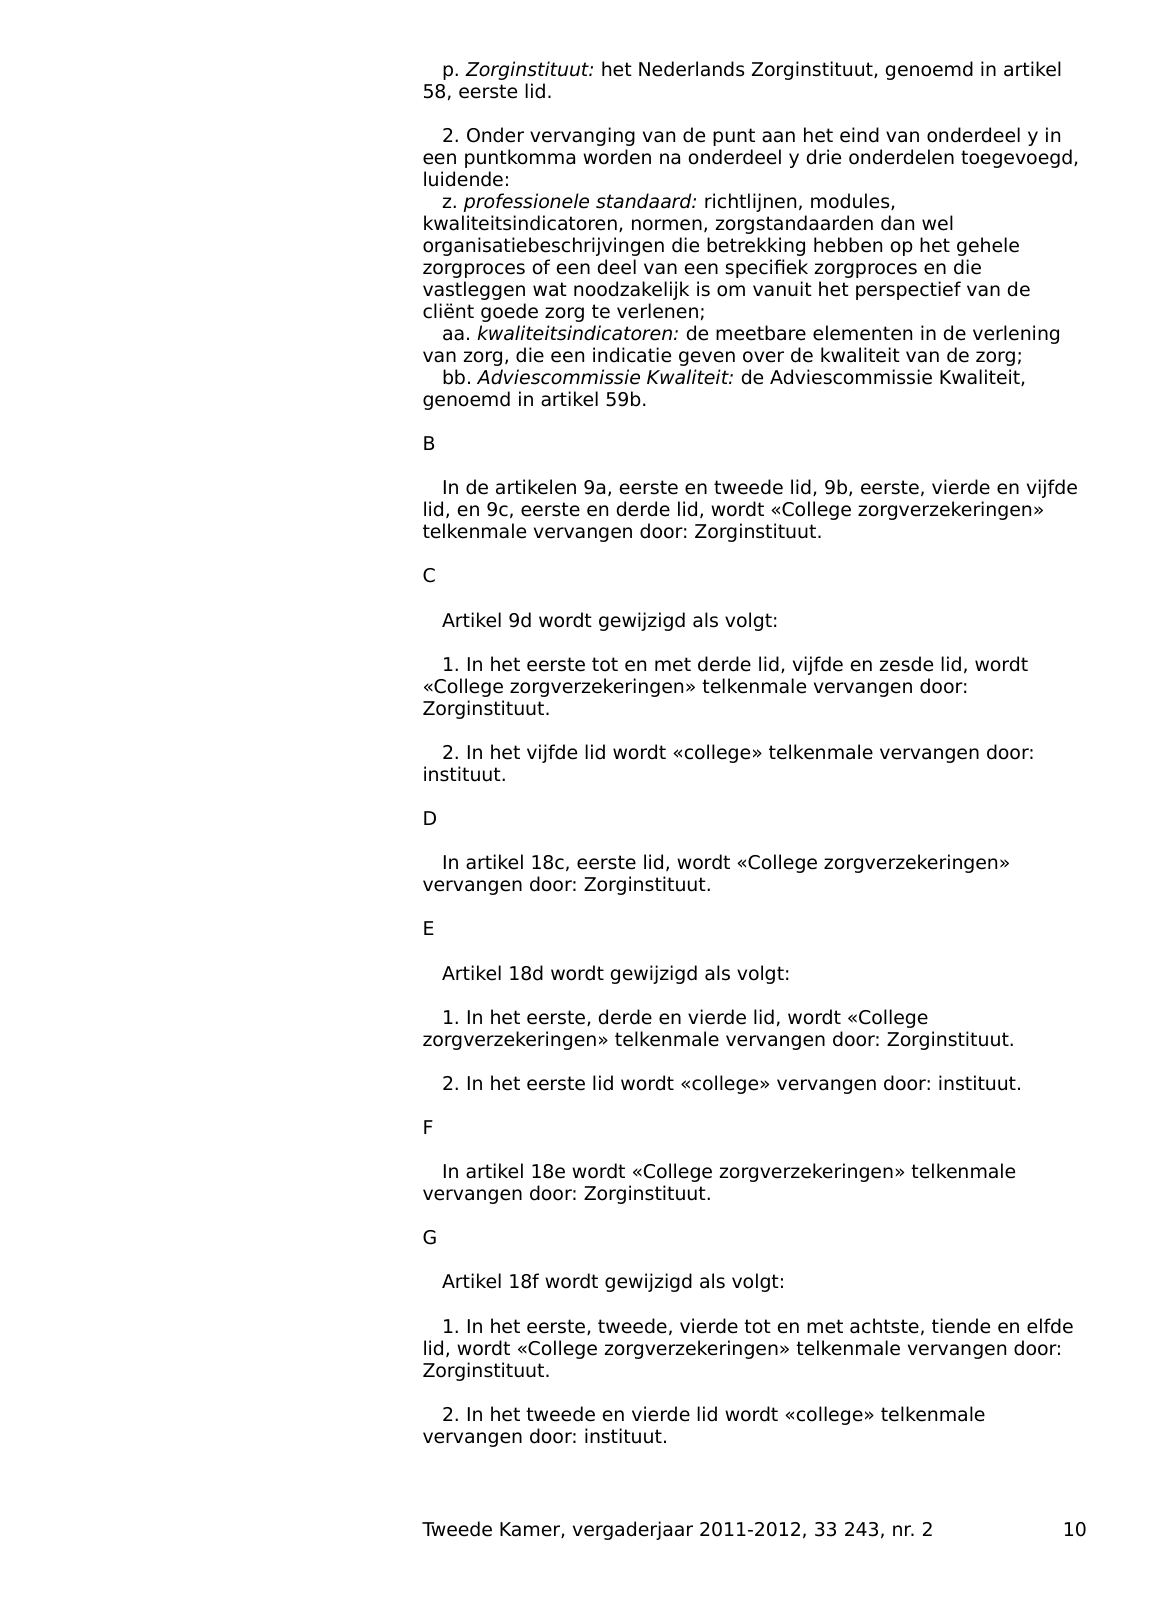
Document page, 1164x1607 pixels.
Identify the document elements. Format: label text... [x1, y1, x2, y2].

text In artikel 18c, eerste lid, wordt «College zorgverzekeringen» vervangen door: Zorginstituut. [422, 852, 1087, 896]
text G [422, 1227, 1087, 1249]
text 2. In het eerste lid wordt «college» vervangen door: instituut. [422, 1073, 1087, 1095]
text 1. In het eerste, tweede, vierde tot en met achtste, tiende en elfde lid, wordt «College zorgverzekeringen» telkenmale vervangen door: Zorginstituut. [422, 1316, 1087, 1382]
text p. Zorginstituut: het Nederlands Zorginstituut, genoemd in artikel 58, eerste lid. [422, 59, 1087, 103]
text 2. Onder vervanging van de punt aan het eind van onderdeel y in een puntkomma worden na onderdeel y drie onderdelen toegevoegd, luidende: [422, 125, 1087, 191]
text 1. In het eerste, derde en vierde lid, wordt «College zorgverzekeringen» telkenmale vervangen door: Zorginstituut. [422, 1007, 1087, 1051]
text z. professionele standaard: richtlijnen, modules, kwaliteitsindicatoren, normen, zorgstandaarden dan wel organisatiebeschrijvingen die betrekking hebben op het gehele zorgproces of een deel van een specifiek zorgproces en die vastleggen wat noodzakelijk is om vanuit het perspectief van de cliënt goede zorg te verlenen; [422, 191, 1087, 323]
text C [422, 565, 1087, 587]
text Artikel 18f wordt gewijzigd als volgt: [422, 1271, 1087, 1293]
text E [422, 918, 1087, 940]
text In artikel 18e wordt «College zorgverzekeringen» telkenmale vervangen door: Zorginstituut. [422, 1161, 1087, 1205]
text 2. In het vijfde lid wordt «college» telkenmale vervangen door: instituut. [422, 742, 1087, 786]
text D [422, 808, 1087, 830]
text F [422, 1117, 1087, 1139]
text Artikel 18d wordt gewijzigd als volgt: [422, 962, 1087, 984]
text bb. Adviescommissie Kwaliteit: de Adviescommissie Kwaliteit, genoemd in artikel 59b. [422, 367, 1087, 411]
text B [422, 433, 1087, 455]
text In de artikelen 9a, eerste en tweede lid, 9b, eerste, vierde en vijfde lid, en 9c, eerste en derde lid, wordt «College zorgverzekeringen» telkenmale vervangen door: Zorginstituut. [422, 477, 1087, 543]
text 1. In het eerste tot en met derde lid, vijfde en zesde lid, wordt «College zorgverzekeringen» telkenmale vervangen door: Zorginstituut. [422, 654, 1087, 720]
text 2. In het tweede en vierde lid wordt «college» telkenmale vervangen door: instituut. [422, 1404, 1087, 1448]
text Artikel 9d wordt gewijzigd als volgt: [422, 609, 1087, 632]
text aa. kwaliteitsindicatoren: de meetbare elementen in de verlening van zorg, die een indicatie geven over de kwaliteit van de zorg; [422, 323, 1087, 367]
